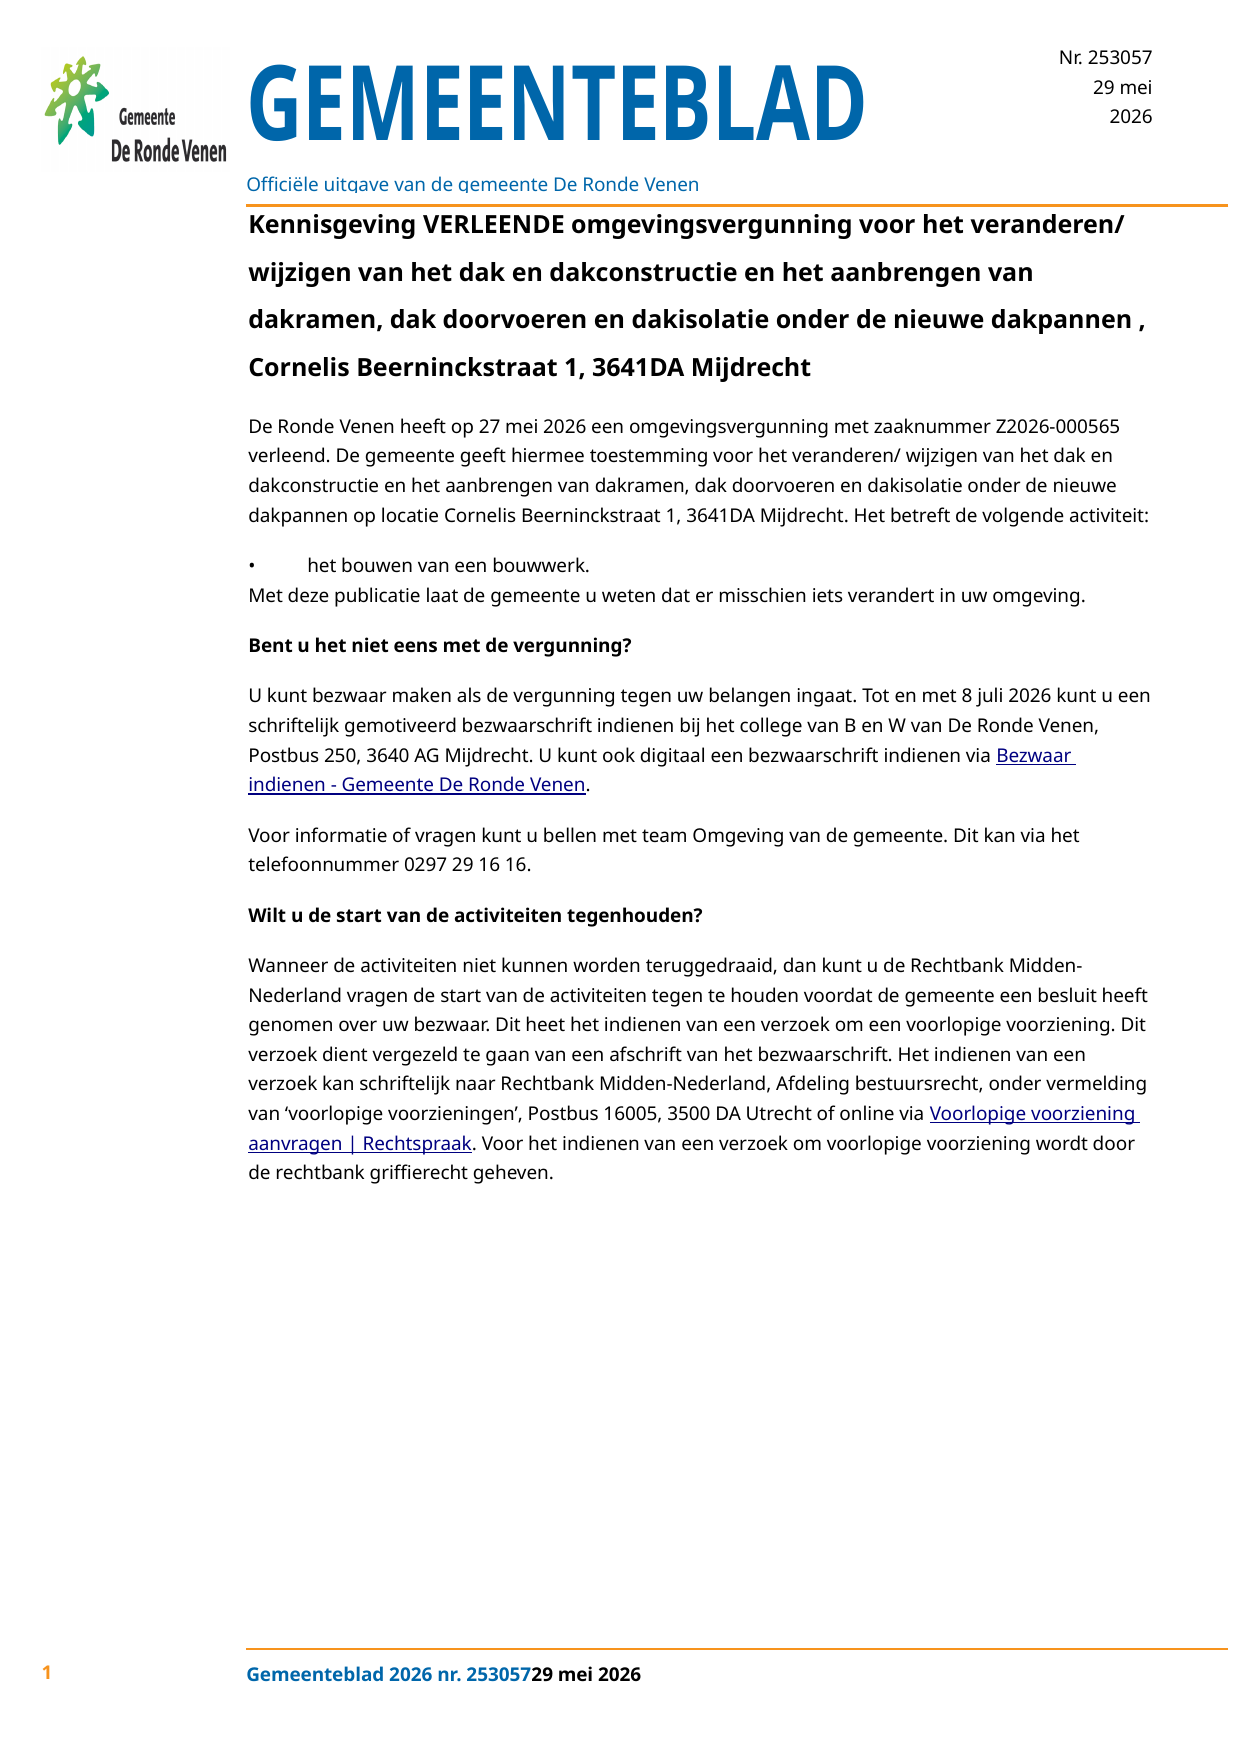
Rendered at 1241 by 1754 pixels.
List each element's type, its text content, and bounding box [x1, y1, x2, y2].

text Wanneer de activiteiten niet kunnen worden teruggedraaid, dan kunt u de Rechtbank Midden-Nederland vragen de start van de activiteiten tegen te houden voordat de gemeente een besluit heeft genomen over uw bezwaar. Dit heet het indienen van een verzoek om een voorlopige voorziening. Dit verzoek dient vergezeld te gaan van een afschrift van het bezwaarschrift. Het indienen van een verzoek kan schriftelijk naar Rechtbank Midden-Nederland, Afdeling bestuursrecht, onder vermelding van ‘voorlopige voorzieningen’, Postbus 16005, 3500 DA Utrecht of online via Voorlopige voorziening aanvragen | Rechtspraak. Voor het indienen van een verzoek om voorlopige voorziening wordt door de rechtbank griffierecht geheven. [248, 952, 1152, 1185]
list het bouwen van een bouwwerk. [248, 552, 1152, 578]
picture [41, 47, 231, 172]
text Bent u het niet eens met de vergunning? [248, 632, 1152, 658]
text U kunt bezwaar maken als de vergunning tegen uw belangen ingaat. Tot en met 8 juli 2026 kunt u een schriftelijk gemotiveerd bezwaarschrift indienen bij het college van B en W van De Ronde Venen, Postbus 250, 3640 AG Mijdrecht. U kunt ook digitaal een bezwaarschrift indienen via Bezwaar indienen - Gemeente De Ronde Venen. [248, 683, 1152, 797]
text Voor informatie of vragen kunt u bellen met team Omgeving van de gemeente. Dit kan via het telefoonnummer 0297 29 16 16. [248, 822, 1152, 877]
text Wilt u de start van de activiteiten tegenhouden? [248, 902, 1152, 928]
text Kennisgeving VERLEENDE omgevingsvergunning voor het veranderen/ wijzigen van het dak en dakconstructie en het aanbrengen van dakramen, dak doorvoeren en dakisolatie onder de nieuwe dakpannen , Cornelis Beerninckstraat 1, 3641DA Mijdrecht [248, 207, 1152, 384]
text Met deze publicatie laat de gemeente u weten dat er misschien iets verandert in uw omgeving. [248, 582, 1152, 608]
text De Ronde Venen heeft op 27 mei 2026 een omgevingsvergunning met zaaknummer Z2026-000565 verleend. De gemeente geeft hiermee toestemming voor het veranderen/ wijzigen van het dak en dakconstructie en het aanbrengen van dakramen, dak doorvoeren en dakisolatie onder de nieuwe dakpannen op locatie Cornelis Beerninckstraat 1, 3641DA Mijdrecht. Het betreft de volgende activiteit: [248, 413, 1152, 528]
